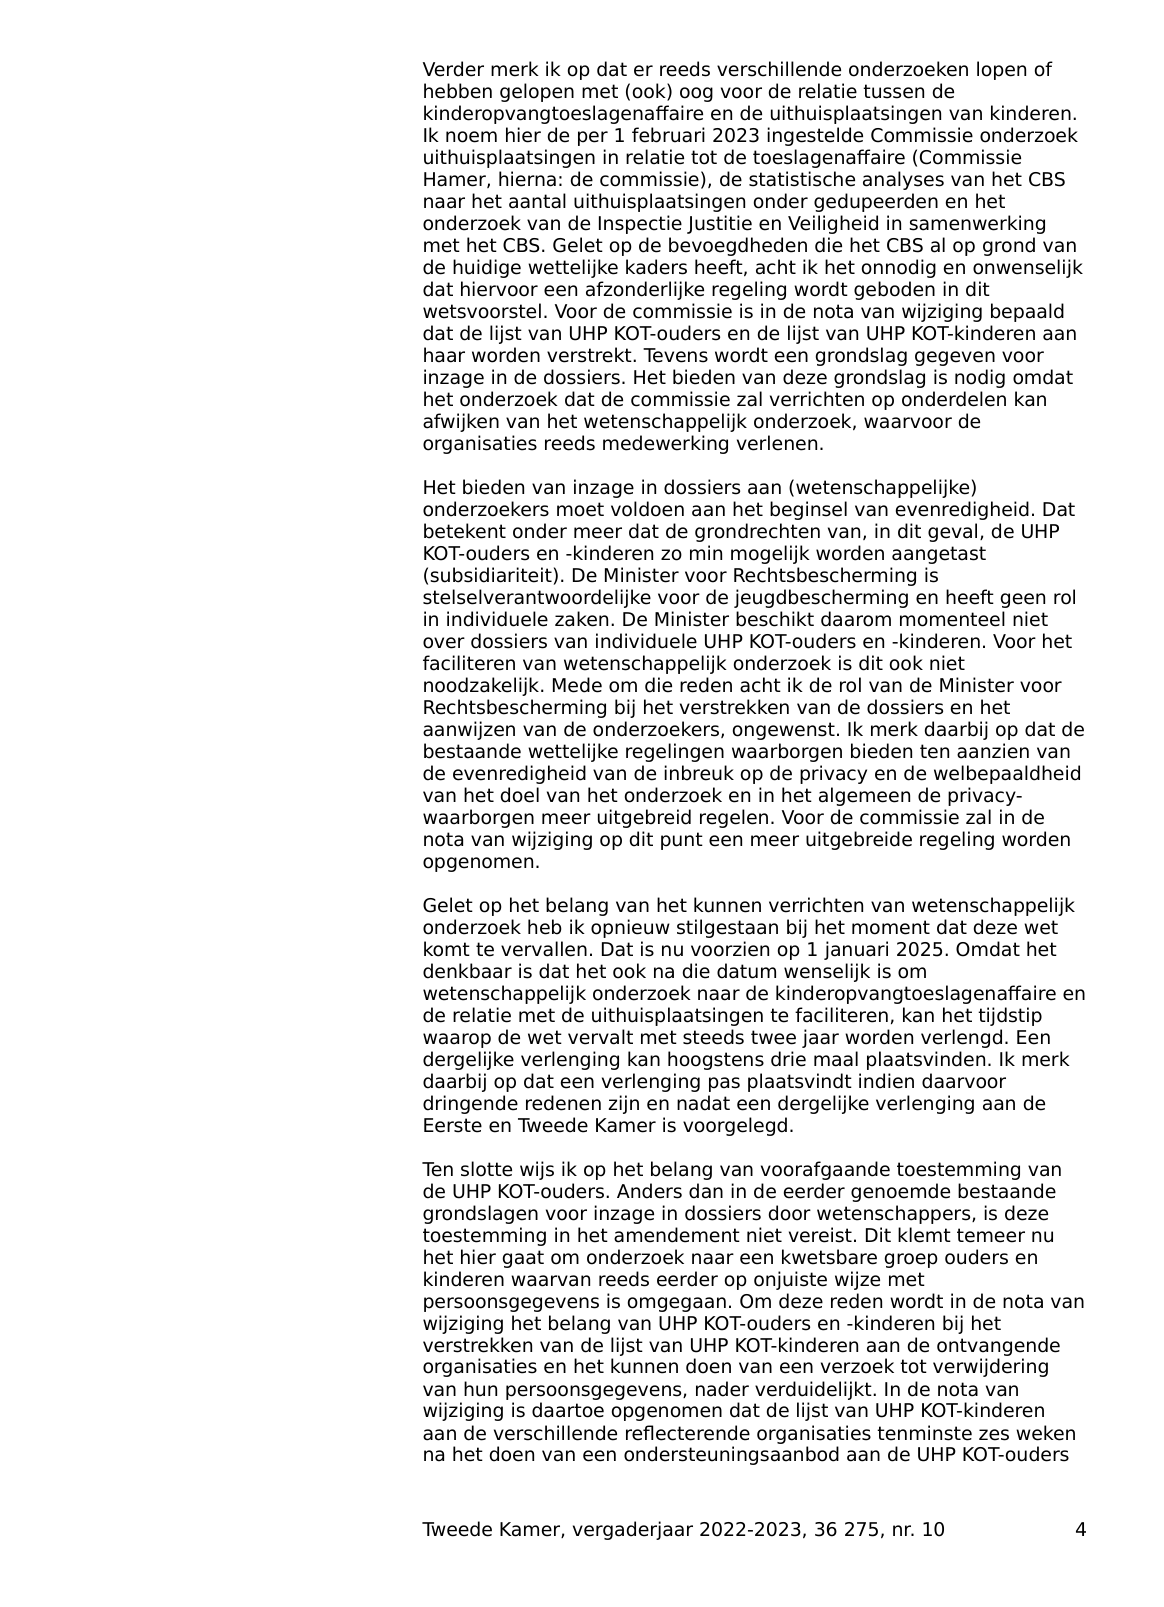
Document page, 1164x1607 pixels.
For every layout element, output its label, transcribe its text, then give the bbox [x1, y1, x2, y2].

text Gelet op het belang van het kunnen verrichten van wetenschappelijk onderzoek heb ik opnieuw stilgestaan bij het moment dat deze wet komt te vervallen. Dat is nu voorzien op 1 januari 2025. Omdat het denkbaar is dat het ook na die datum wenselijk is om wetenschappelijk onderzoek naar de kinderopvangtoeslagenaffaire en de relatie met de uithuisplaatsingen te faciliteren, kan het tijdstip waarop de wet vervalt met steeds twee jaar worden verlengd. Een dergelijke verlenging kan hoogstens drie maal plaatsvinden. Ik merk daarbij op dat een verlenging pas plaatsvindt indien daarvoor dringende redenen zijn en nadat een dergelijke verlenging aan de Eerste en Tweede Kamer is voorgelegd. [422, 895, 1087, 1136]
text Verder merk ik op dat er reeds verschillende onderzoeken lopen of hebben gelopen met (ook) oog voor de relatie tussen de kinderopvangtoeslagenaffaire en de uithuisplaatsingen van kinderen. Ik noem hier de per 1 februari 2023 ingestelde Commissie onderzoek uithuisplaatsingen in relatie tot de toeslagenaffaire (Commissie Hamer, hierna: de commissie), de statistische analyses van het CBS naar het aantal uithuisplaatsingen onder gedupeerden en het onderzoek van de Inspectie Justitie en Veiligheid in samenwerking met het CBS. Gelet op de bevoegdheden die het CBS al op grond van de huidige wettelijke kaders heeft, acht ik het onnodig en onwenselijk dat hiervoor een afzonderlijke regeling wordt geboden in dit wetsvoorstel. Voor de commissie is in de nota van wijziging bepaald dat de lijst van UHP KOT-ouders en de lijst van UHP KOT-kinderen aan haar worden verstrekt. Tevens wordt een grondslag gegeven voor inzage in de dossiers. Het bieden van deze grondslag is nodig omdat het onderzoek dat de commissie zal verrichten op onderdelen kan afwijken van het wetenschappelijk onderzoek, waarvoor de organisaties reeds medewerking verlenen. [422, 59, 1087, 455]
text Het bieden van inzage in dossiers aan (wetenschappelijke) onderzoekers moet voldoen aan het beginsel van evenredigheid. Dat betekent onder meer dat de grondrechten van, in dit geval, de UHP KOT-ouders en -kinderen zo min mogelijk worden aangetast (subsidiariteit). De Minister voor Rechtsbescherming is stelselverantwoordelijke voor de jeugdbescherming en heeft geen rol in individuele zaken. De Minister beschikt daarom momenteel niet over dossiers van individuele UHP KOT-ouders en -kinderen. Voor het faciliteren van wetenschappelijk onderzoek is dit ook niet noodzakelijk. Mede om die reden acht ik de rol van de Minister voor Rechtsbescherming bij het verstrekken van de dossiers en het aanwijzen van de onderzoekers, ongewenst. Ik merk daarbij op dat de bestaande wettelijke regelingen waarborgen bieden ten aanzien van de evenredigheid van de inbreuk op de privacy en de welbepaaldheid van het doel van het onderzoek en in het algemeen de privacy-waarborgen meer uitgebreid regelen. Voor de commissie zal in de nota van wijziging op dit punt een meer uitgebreide regeling worden opgenomen. [422, 477, 1087, 872]
text Ten slotte wijs ik op het belang van voorafgaande toestemming van de UHP KOT-ouders. Anders dan in de eerder genoemde bestaande grondslagen voor inzage in dossiers door wetenschappers, is deze toestemming in het amendement niet vereist. Dit klemt temeer nu het hier gaat om onderzoek naar een kwetsbare groep ouders en kinderen waarvan reeds eerder op onjuiste wijze met persoonsgegevens is omgegaan. Om deze reden wordt in de nota van wijziging het belang van UHP KOT-ouders en -kinderen bij het verstrekken van de lijst van UHP KOT-kinderen aan de ontvangende organisaties en het kunnen doen van een verzoek tot verwijdering van hun persoonsgegevens, nader verduidelijkt. In de nota van wijziging is daartoe opgenomen dat de lijst van UHP KOT-kinderen aan de verschillende reflecterende organisaties tenminste zes weken na het doen van een ondersteuningsaanbod aan de UHP KOT-ouders [422, 1159, 1087, 1466]
